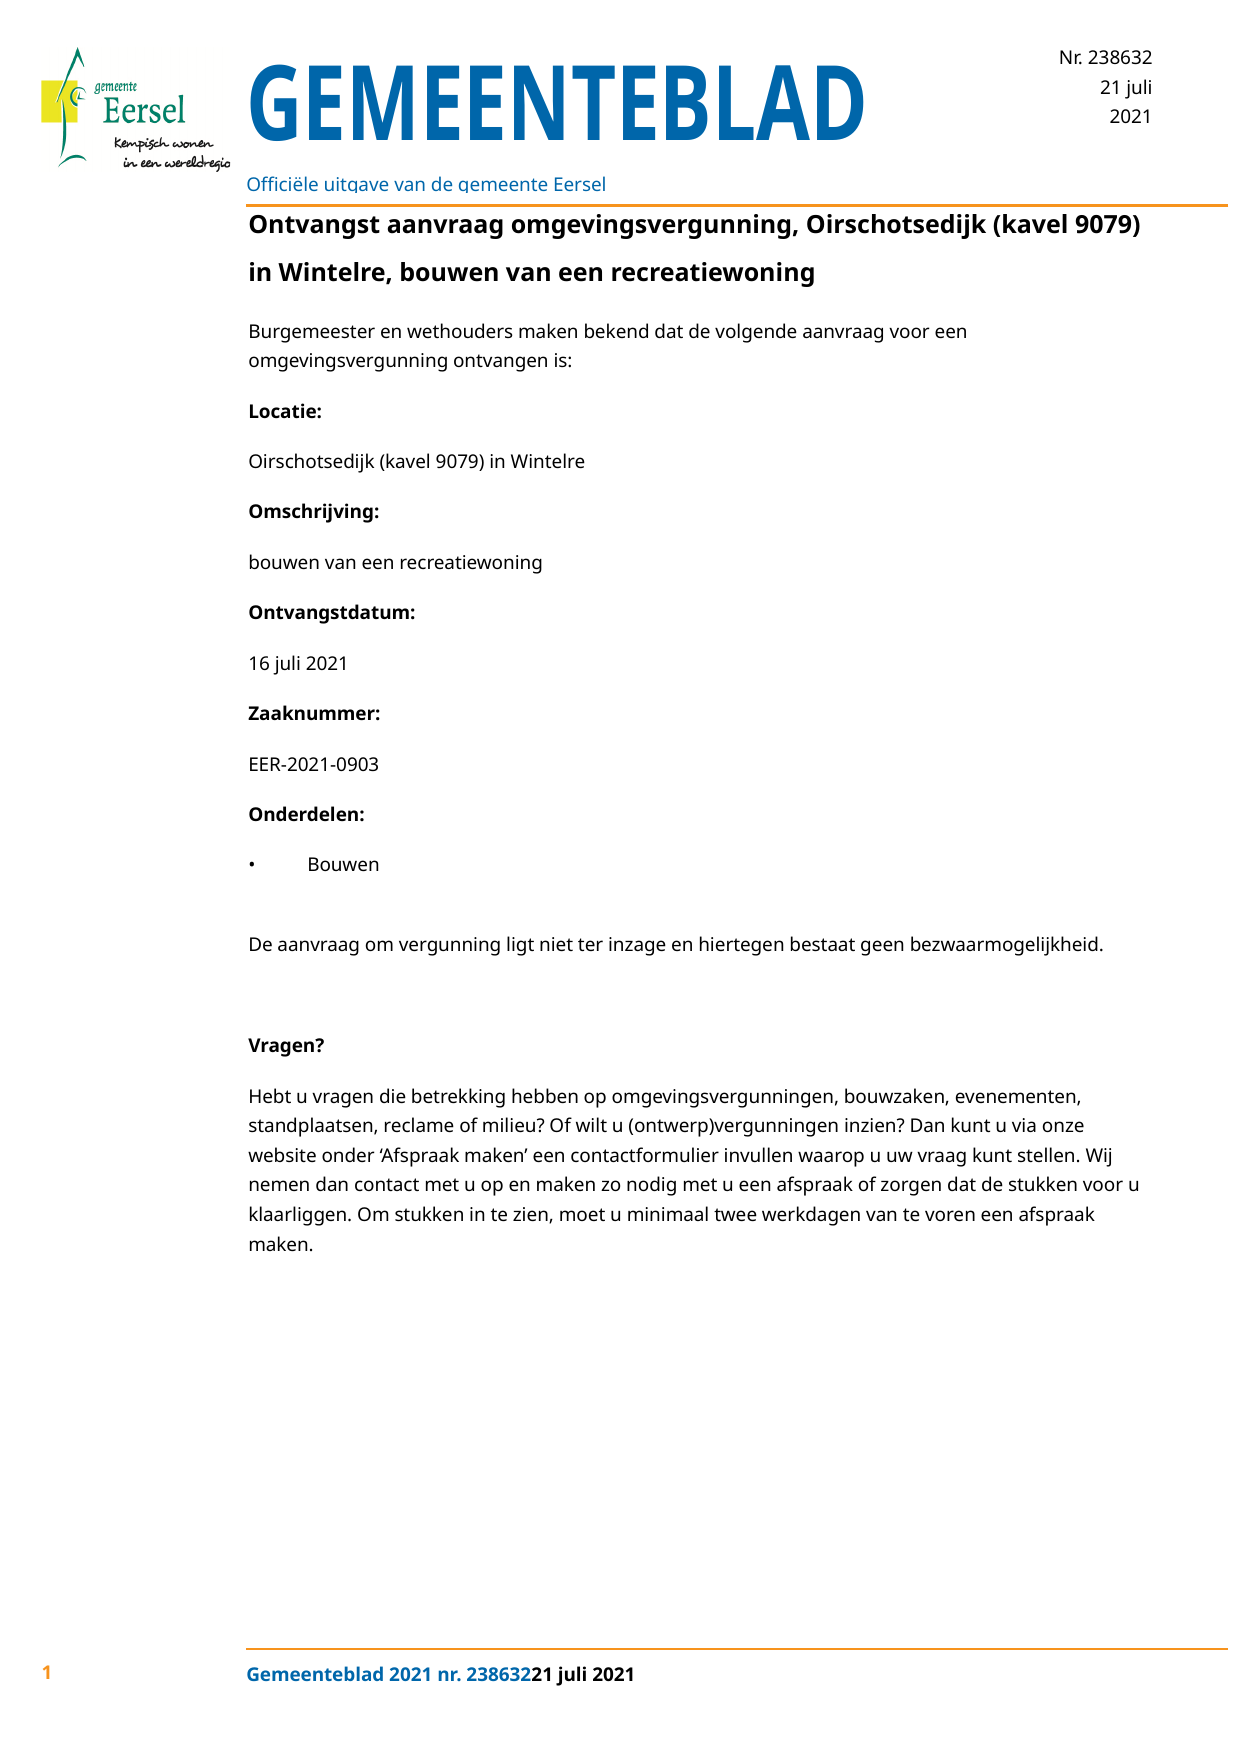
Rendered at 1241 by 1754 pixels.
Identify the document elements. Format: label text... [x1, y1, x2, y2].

picture [41, 47, 231, 172]
text bouwen van een recreatiewoning [248, 549, 1152, 575]
text De aanvraag om vergunning ligt niet ter inzage en hiertegen bestaat geen bezwaarmogelijkheid. [248, 932, 1152, 957]
text Onderdelen: [248, 801, 1152, 827]
text Locatie: [248, 398, 1152, 424]
list Bouwen [248, 852, 1152, 877]
text Zaaknummer: [248, 700, 1152, 726]
text Ontvangst aanvraag omgevingsvergunning, Oirschotsedijk (kavel 9079) in Wintelre, bouwen van een recreatiewoning [248, 207, 1152, 288]
text Oirschotsedijk (kavel 9079) in Wintelre [248, 448, 1152, 474]
text Vragen? [248, 1032, 1152, 1058]
text Burgemeester en wethouders maken bekend dat de volgende aanvraag voor een omgevingsvergunning ontvangen is: [248, 318, 1152, 373]
text Omschrijving: [248, 499, 1152, 524]
text 16 juli 2021 [248, 650, 1152, 676]
text Ontvangstdatum: [248, 599, 1152, 625]
text Hebt u vragen die betrekking hebben op omgevingsvergunningen, bouwzaken, evenementen, standplaatsen, reclame of milieu? Of wilt u (ontwerp)vergunningen inzien? Dan kunt u via onze website onder ‘Afspraak maken’ een contactformulier invullen waarop u uw vraag kunt stellen. Wij nemen dan contact met u op en maken zo nodig met u een afspraak of zorgen dat de stukken voor u klaarliggen. Om stukken in te zien, moet u minimaal twee werkdagen van te voren een afspraak maken. [248, 1083, 1152, 1257]
text EER-2021-0903 [248, 751, 1152, 777]
